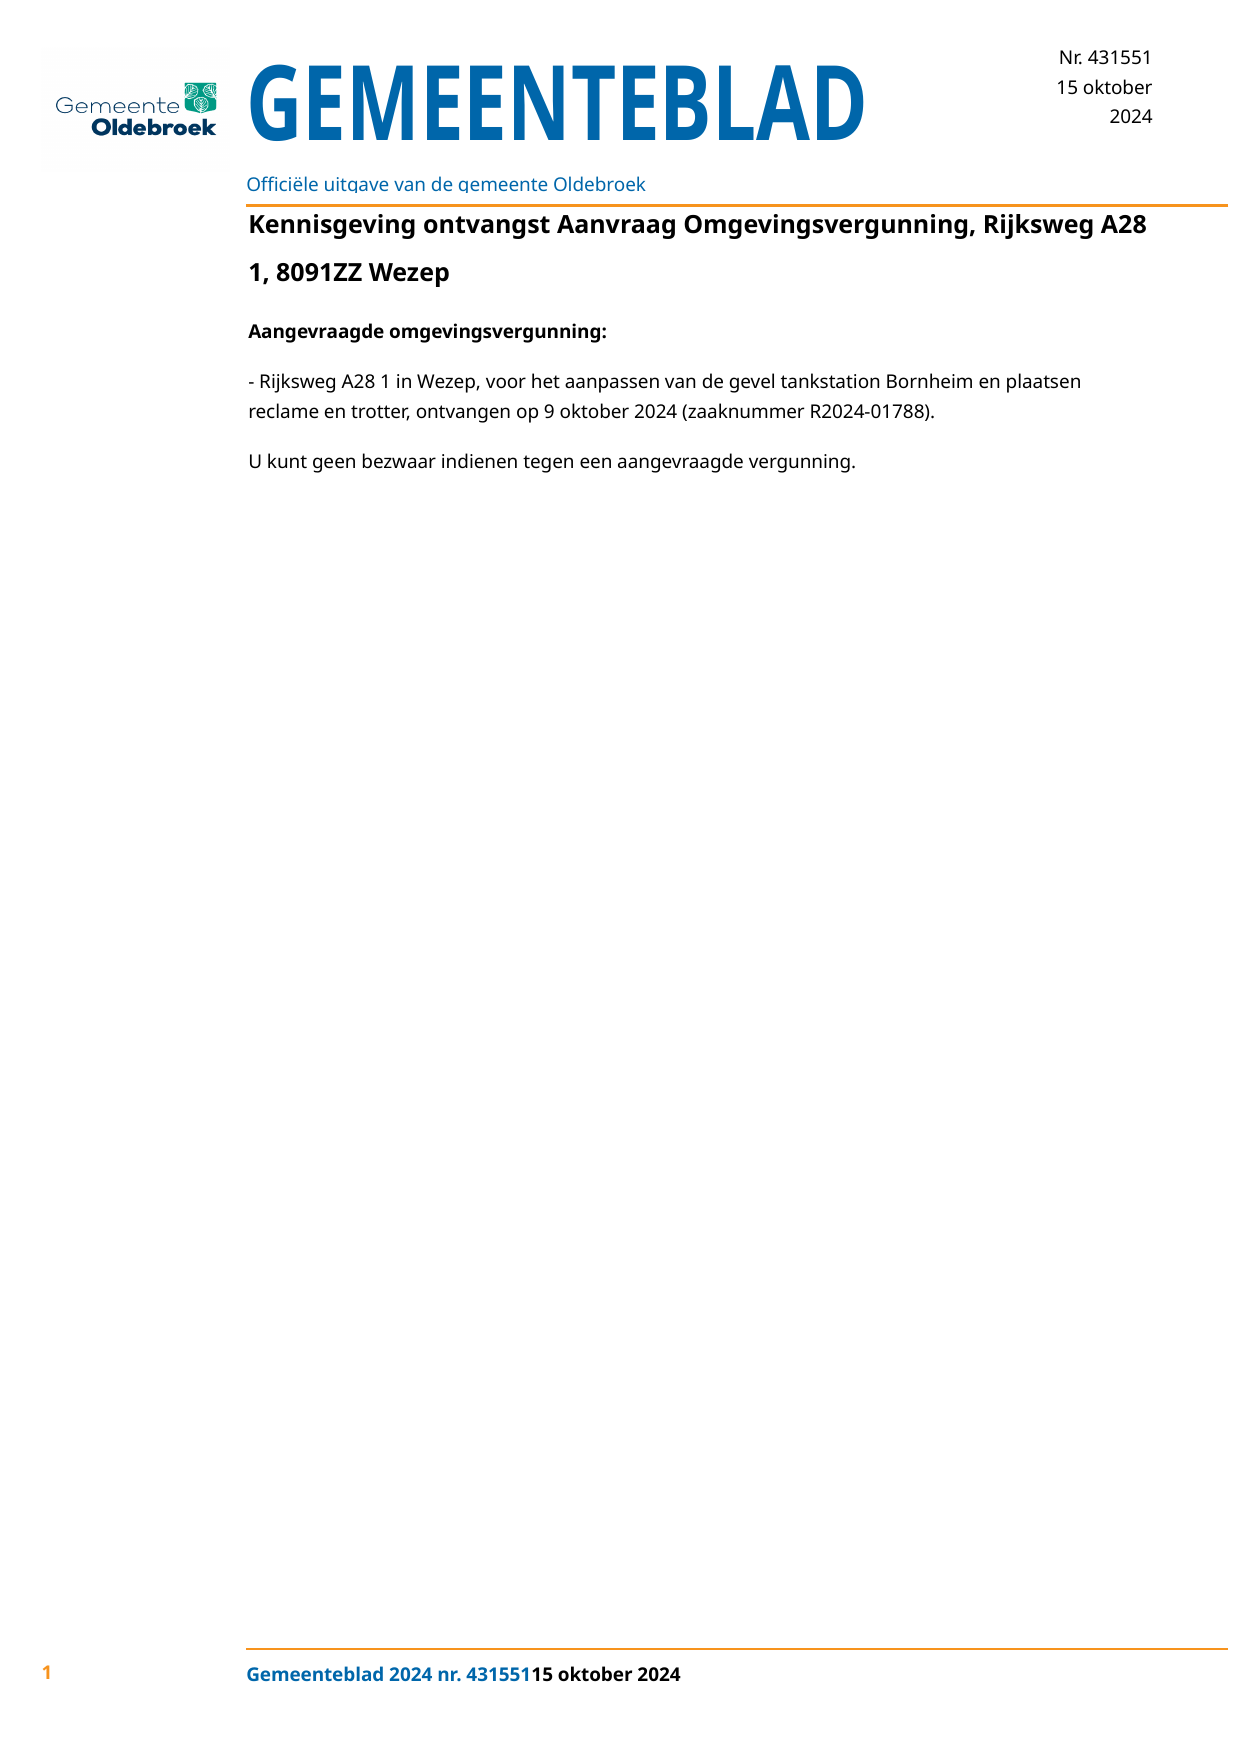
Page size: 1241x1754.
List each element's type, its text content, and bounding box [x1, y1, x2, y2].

text U kunt geen bezwaar indienen tegen een aangevraagde vergunning. [248, 448, 1152, 474]
text - Rijksweg A28 1 in Wezep, voor het aanpassen van de gevel tankstation Bornheim en plaatsen reclame en trotter, ontvangen op 9 oktober 2024 (zaaknummer R2024-01788). [248, 368, 1152, 424]
text Kennisgeving ontvangst Aanvraag Omgevingsvergunning, Rijksweg A28 1, 8091ZZ Wezep [248, 207, 1152, 288]
picture [41, 47, 231, 172]
text Aangevraagde omgevingsvergunning: [248, 318, 1152, 344]
